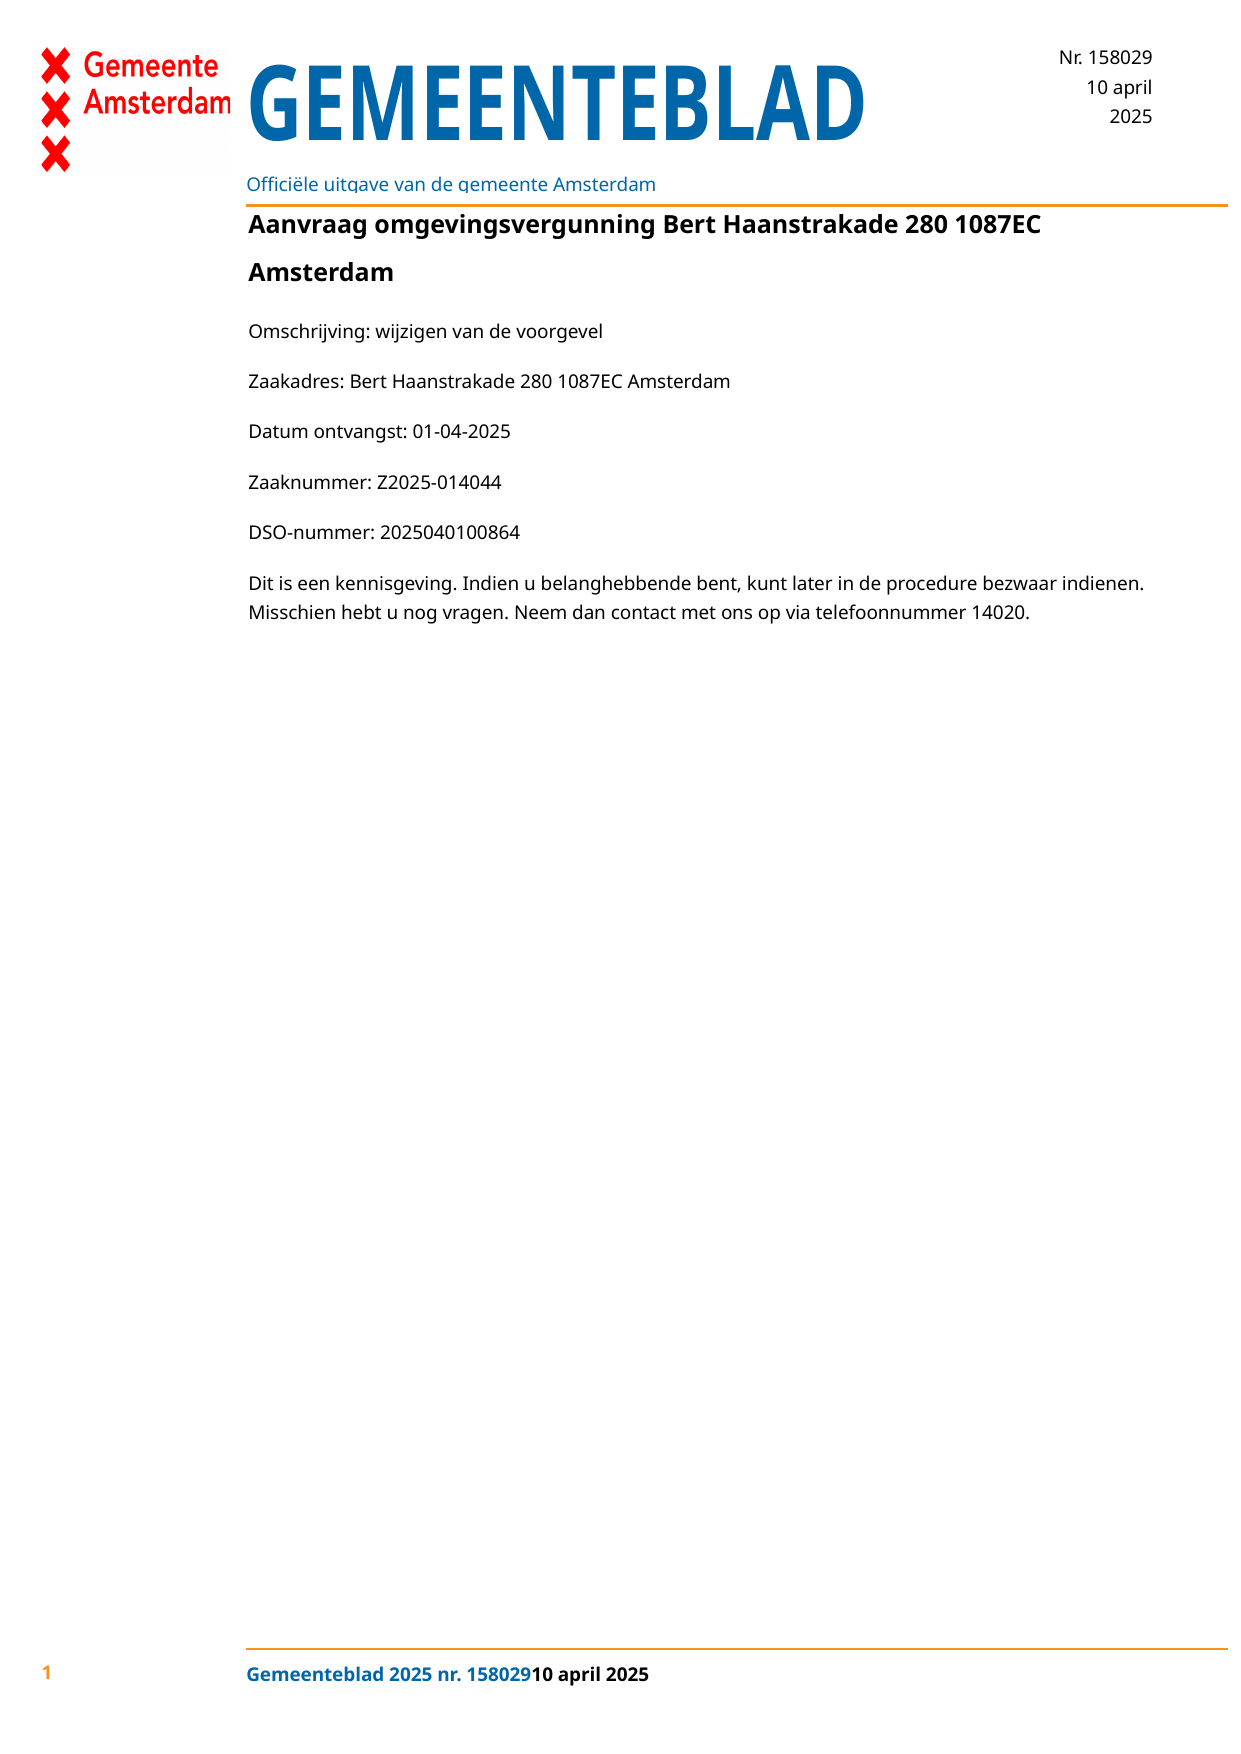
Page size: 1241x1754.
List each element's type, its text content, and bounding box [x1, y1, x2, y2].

text DSO-nummer: 2025040100864 [248, 519, 1152, 545]
picture [41, 47, 231, 172]
text Omschrijving: wijzigen van de voorgevel [248, 318, 1152, 344]
text Aanvraag omgevingsvergunning Bert Haanstrakade 280 1087EC Amsterdam [248, 207, 1152, 288]
text Zaaknummer: Z2025-014044 [248, 469, 1152, 495]
text Zaakadres: Bert Haanstrakade 280 1087EC Amsterdam [248, 368, 1152, 394]
text Datum ontvangst: 01-04-2025 [248, 419, 1152, 444]
text Dit is een kennisgeving. Indien u belanghebbende bent, kunt later in de procedure bezwaar indienen. Misschien hebt u nog vragen. Neem dan contact met ons op via telefoonnummer 14020. [248, 570, 1152, 625]
